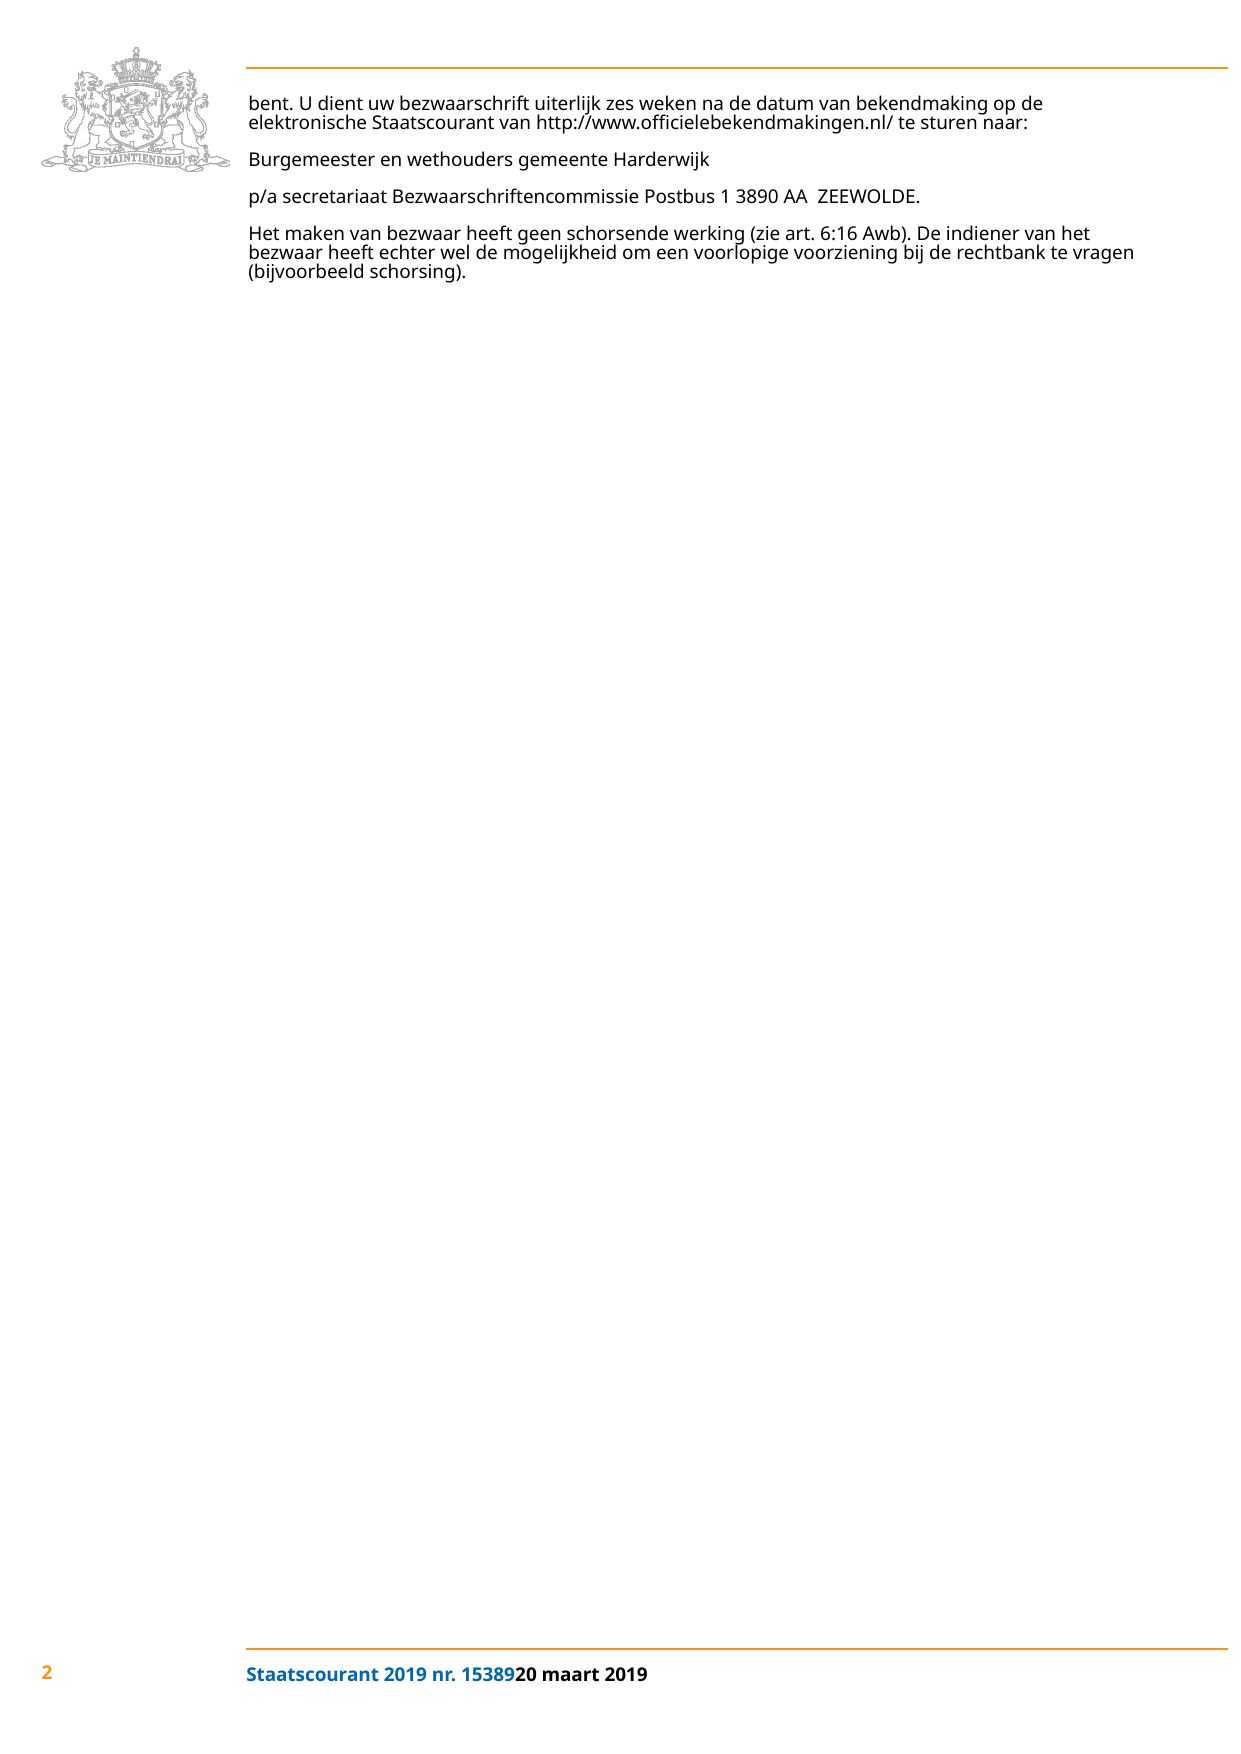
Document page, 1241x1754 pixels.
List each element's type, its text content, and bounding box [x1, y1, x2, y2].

text bent. U dient uw bezwaarschrift uiterlijk zes weken na de datum van bekendmaking op de elektronische Staatscourant van http://www.officielebekendmakingen.nl/ te sturen naar: [248, 95, 1152, 133]
text Burgemeester en wethouders gemeente Harderwijk [248, 151, 1152, 170]
picture [41, 47, 231, 172]
text Het maken van bezwaar heeft geen schorsende werking (zie art. 6:16 Awb). De indiener van het bezwaar heeft echter wel de mogelijkheid om een voorlopige voorziening bij de rechtbank te vragen (bijvoorbeeld schorsing). [248, 225, 1152, 283]
text p/a secretariaat Bezwaarschriftencommissie Postbus 1 3890 AA ZEEWOLDE. [248, 188, 1152, 207]
